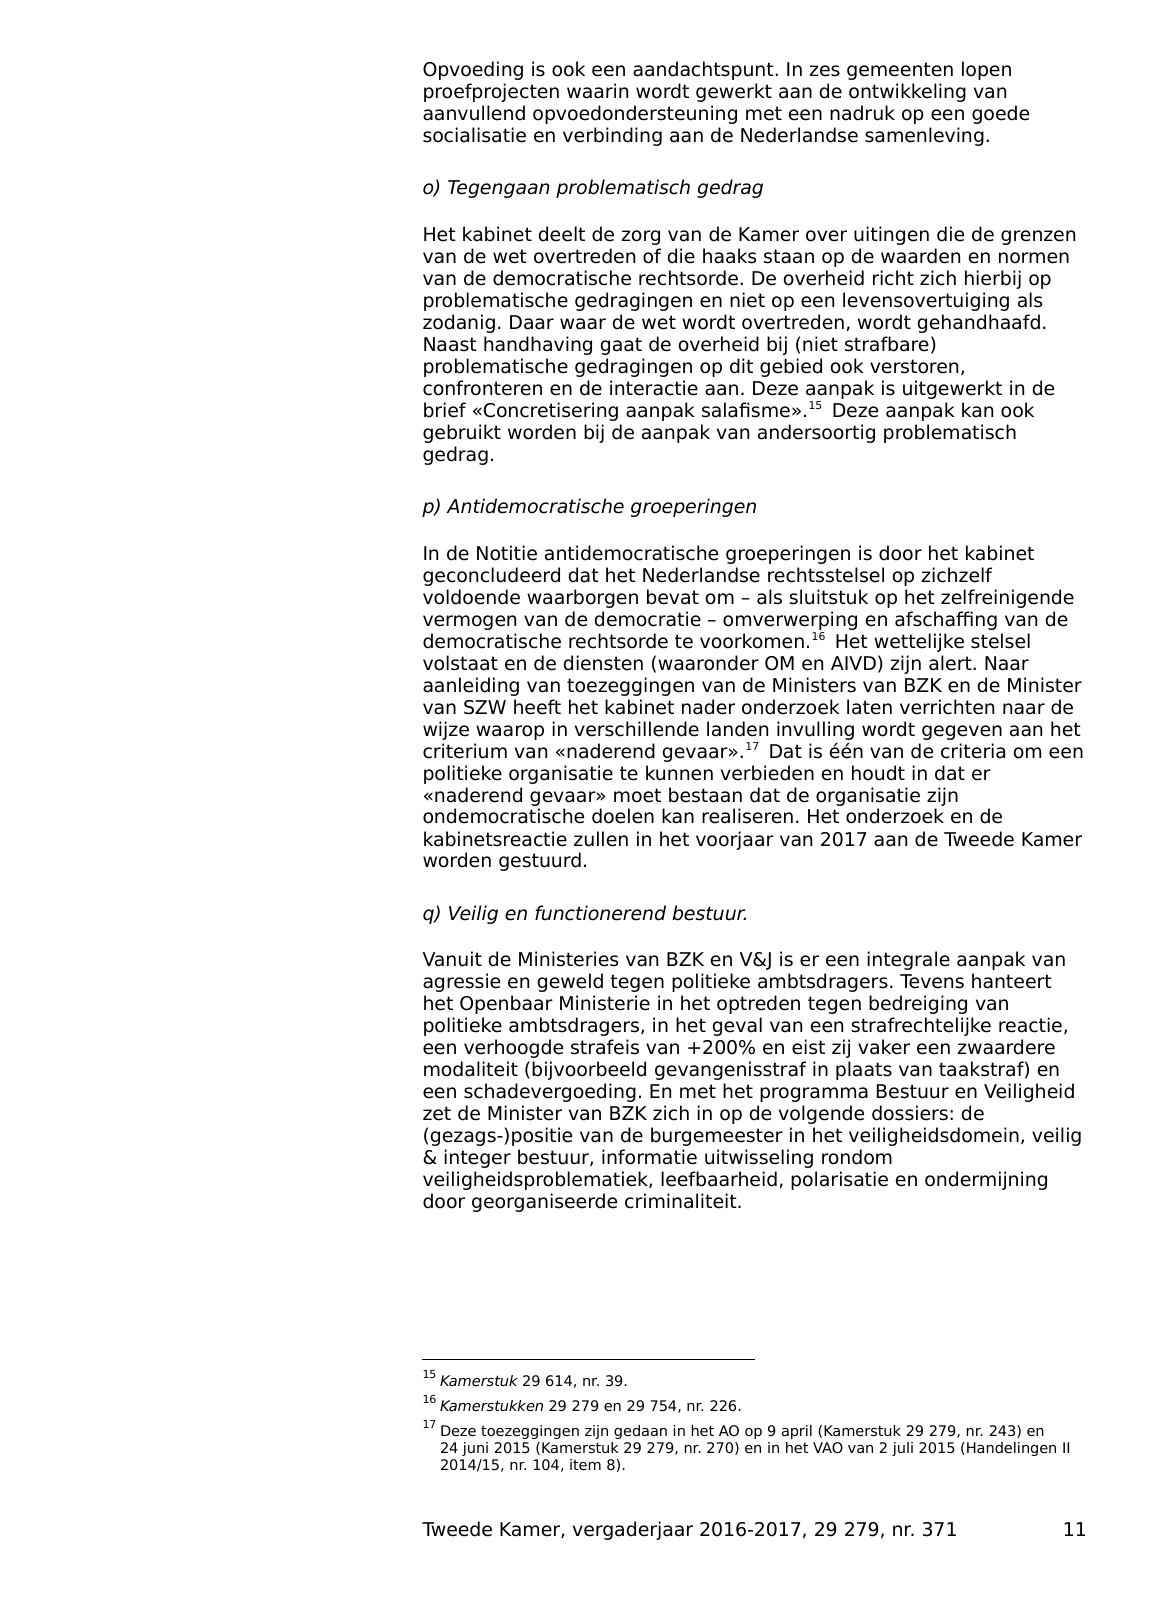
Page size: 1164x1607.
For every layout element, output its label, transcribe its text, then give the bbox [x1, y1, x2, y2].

text Deze toezeggingen zijn gedaan in het AO op 9 april (Kamerstuk 29 279, nr. 243) en 24 juni 2015 (Kamerstuk 29 279, nr. 270) en in het VAO van 2 juli 2015 (Handelingen II 2014/15, nr. 104, item 8). [422, 1418, 1087, 1474]
text Kamerstukken 29 279 en 29 754, nr. 226. [422, 1393, 1087, 1416]
text In de Notitie antidemocratische groeperingen is door het kabinet geconcludeerd dat het Nederlandse rechtsstelsel op zichzelf voldoende waarborgen bevat om – als sluitstuk op het zelfreinigende vermogen van de democratie – omverwerping en afschaffing van de democratische rechtsorde te voorkomen. Het wettelijke stelsel volstaat en de diensten (waaronder OM en AIVD) zijn alert. Naar aanleiding van toezeggingen van de Ministers van BZK en de Minister van SZW heeft het kabinet nader onderzoek laten verrichten naar de wijze waarop in verschillende landen invulling wordt gegeven aan het criterium van «naderend gevaar». Dat is één van de criteria om een politieke organisatie te kunnen verbieden en houdt in dat er «naderend gevaar» moet bestaan dat de organisatie zijn ondemocratische doelen kan realiseren. Het onderzoek en de kabinetsreactie zullen in het voorjaar van 2017 aan de Tweede Kamer worden gestuurd. [422, 543, 1087, 872]
text Kamerstuk 29 614, nr. 39. [422, 1368, 1087, 1391]
text Het kabinet deelt de zorg van de Kamer over uitingen die de grenzen van de wet overtreden of die haaks staan op de waarden en normen van de democratische rechtsorde. De overheid richt zich hierbij op problematische gedragingen en niet op een levensovertuiging als zodanig. Daar waar de wet wordt overtreden, wordt gehandhaafd. Naast handhaving gaat de overheid bij (niet strafbare) problematische gedragingen op dit gebied ook verstoren, confronteren en de interactie aan. Deze aanpak is uitgewerkt in de brief «Concretisering aanpak salafisme». Deze aanpak kan ook gebruikt worden bij de aanpak van andersoortig problematisch gedrag. [422, 224, 1087, 466]
subtitle p) Antidemocratische groeperingen [422, 496, 1087, 518]
subtitle q) Veilig en functionerend bestuur. [422, 902, 1087, 924]
text Opvoeding is ook een aandachtspunt. In zes gemeenten lopen proefprojecten waarin wordt gewerkt aan de ontwikkeling van aanvullend opvoedondersteuning met een nadruk op een goede socialisatie en verbinding aan de Nederlandse samenleving. [422, 59, 1087, 147]
subtitle o) Tegengaan problematisch gedrag [422, 177, 1087, 199]
text Vanuit de Ministeries van BZK en V&J is er een integrale aanpak van agressie en geweld tegen politieke ambtsdragers. Tevens hanteert het Openbaar Ministerie in het optreden tegen bedreiging van politieke ambtsdragers, in het geval van een strafrechtelijke reactie, een verhoogde strafeis van +200% en eist zij vaker een zwaardere modaliteit (bijvoorbeeld gevangenisstraf in plaats van taakstraf) en een schadevergoeding. En met het programma Bestuur en Veiligheid zet de Minister van BZK zich in op de volgende dossiers: de (gezags-)positie van de burgemeester in het veiligheidsdomein, veilig & integer bestuur, informatie uitwisseling rondom veiligheidsproblematiek, leefbaarheid, polarisatie en ondermijning door georganiseerde criminaliteit. [422, 949, 1087, 1213]
